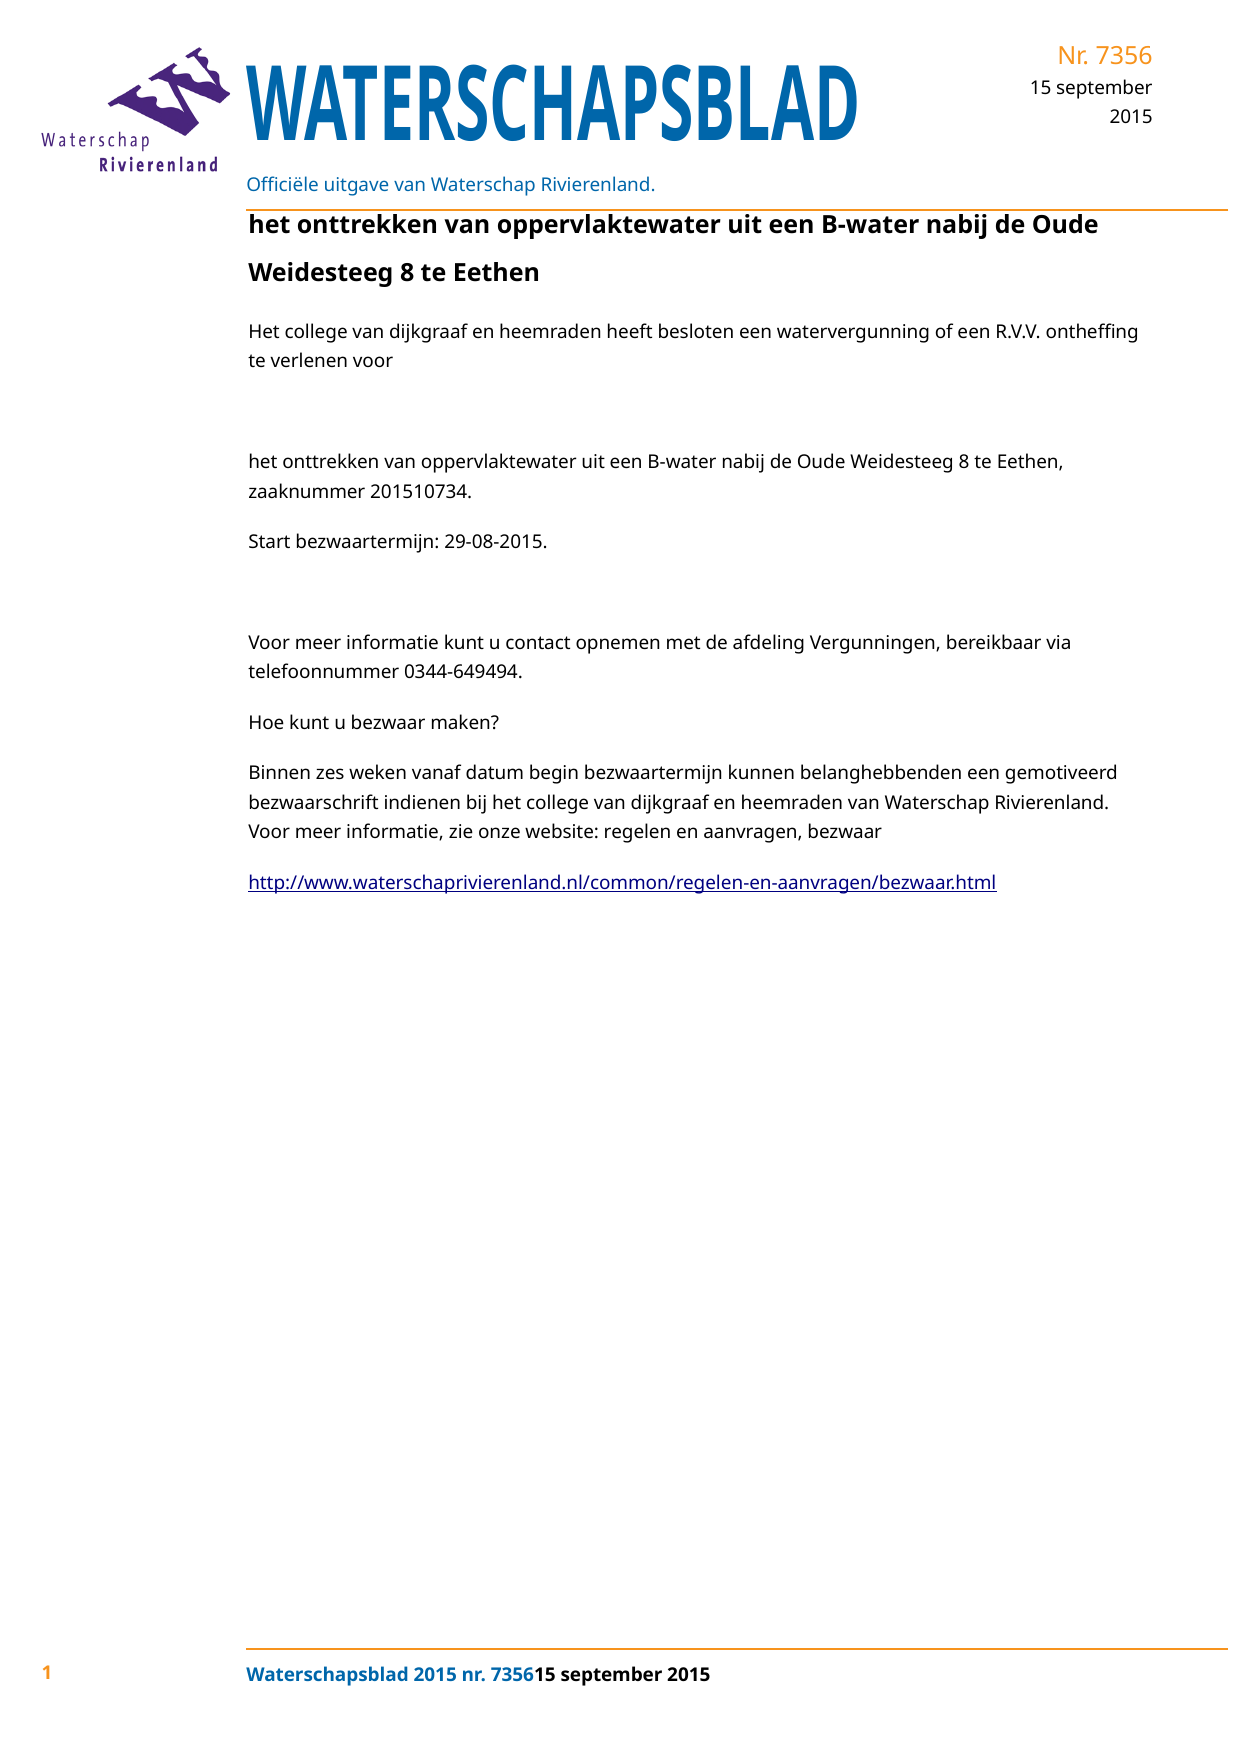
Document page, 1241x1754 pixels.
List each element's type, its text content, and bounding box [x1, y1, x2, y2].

text Hoe kunt u bezwaar maken? [248, 709, 1152, 735]
text het onttrekken van oppervlaktewater uit een B-water nabij de Oude Weidesteeg 8 te Eethen, zaaknummer 201510734. [248, 448, 1152, 504]
text Binnen zes weken vanaf datum begin bezwaartermijn kunnen belanghebbenden een gemotiveerd bezwaarschrift indienen bij het college van dijkgraaf en heemraden van Waterschap Rivierenland. Voor meer informatie, zie onze website: regelen en aanvragen, bezwaar [248, 759, 1152, 844]
picture [41, 47, 231, 172]
text Het college van dijkgraaf en heemraden heeft besloten een watervergunning of een R.V.V. ontheffing te verlenen voor [248, 318, 1152, 373]
text http://www.waterschaprivierenland.nl/common/regelen-en-aanvragen/bezwaar.html [248, 869, 1152, 895]
text Start bezwaartermijn: 29-08-2015. [248, 528, 1152, 554]
text het onttrekken van oppervlaktewater uit een B-water nabij de Oude Weidesteeg 8 te Eethen [248, 211, 1152, 288]
text Voor meer informatie kunt u contact opnemen met de afdeling Vergunningen, bereikbaar via telefoonnummer 0344-649494. [248, 629, 1152, 684]
